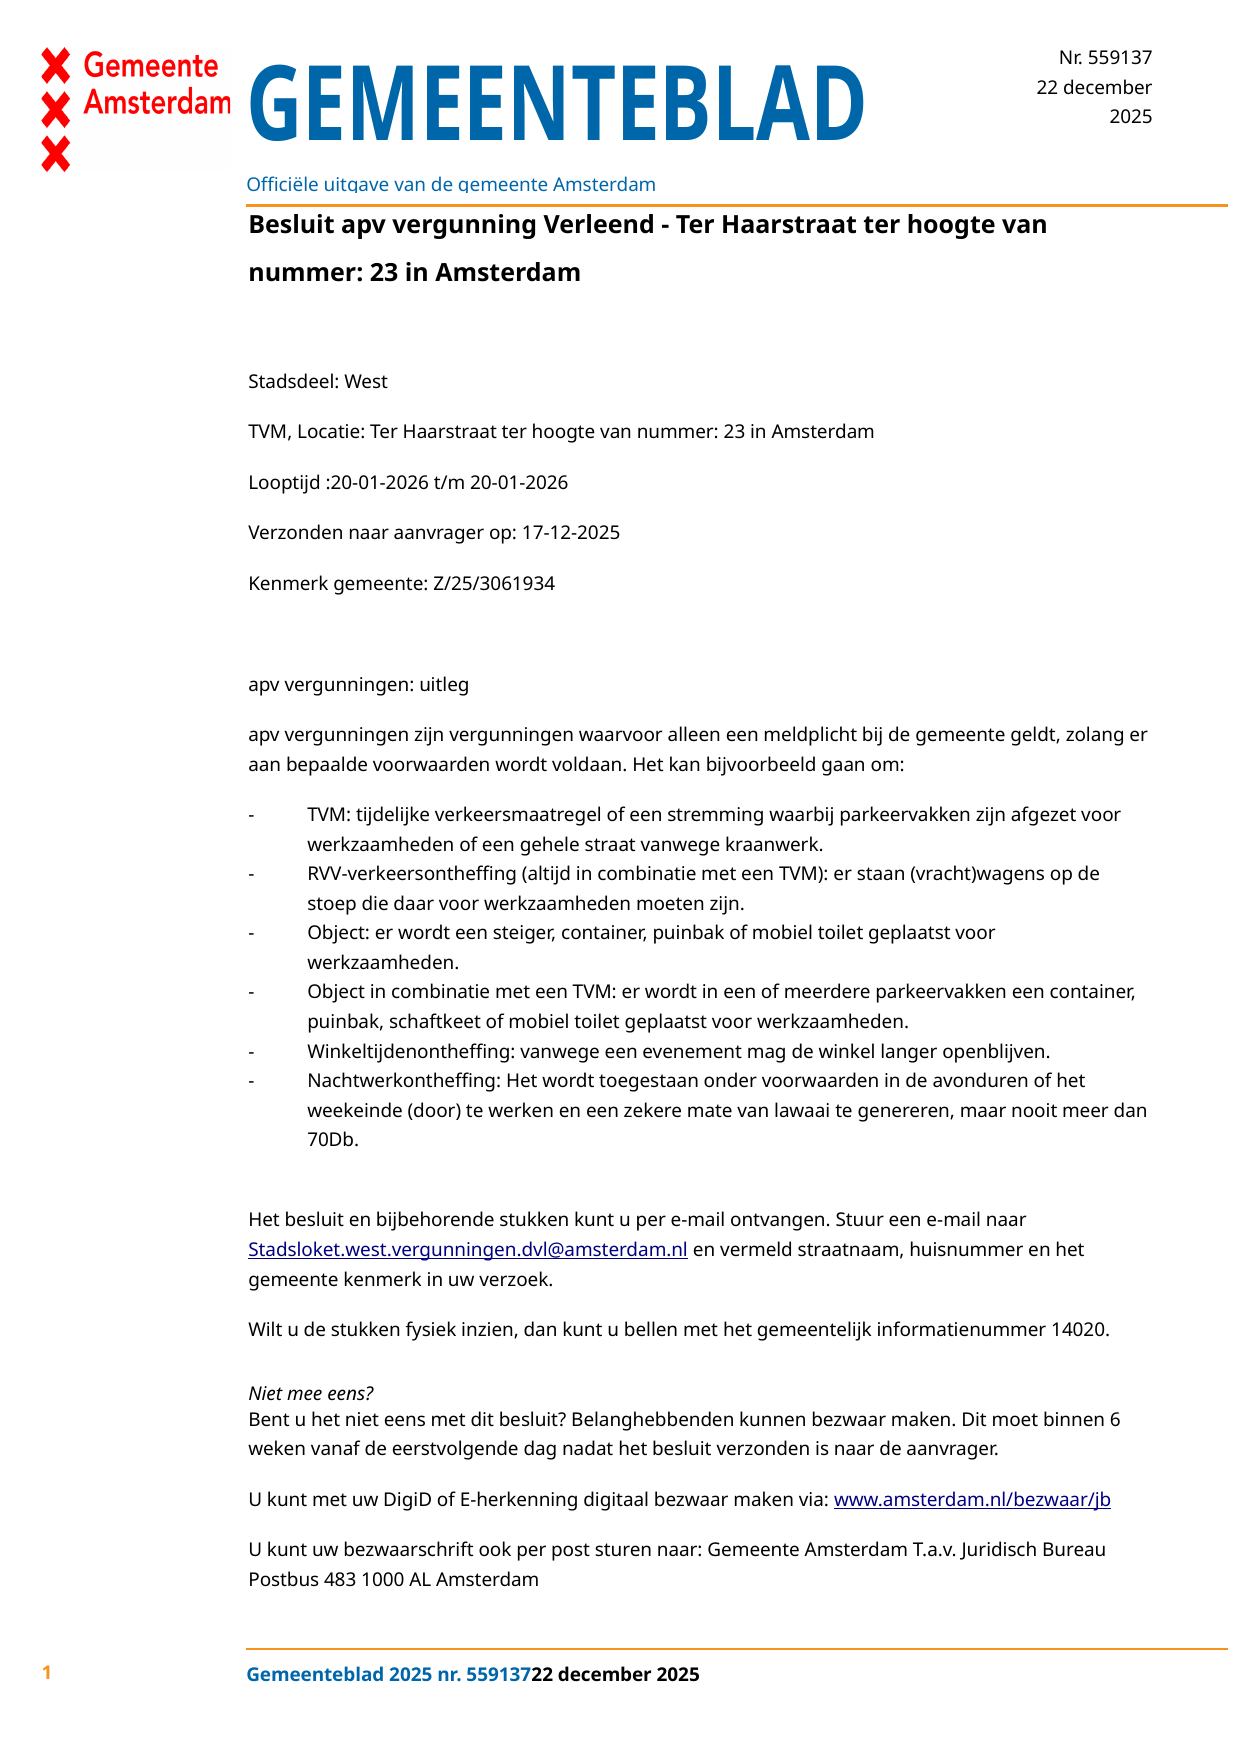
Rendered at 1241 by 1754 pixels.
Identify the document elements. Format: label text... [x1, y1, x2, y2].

text apv vergunningen: uitleg [248, 671, 1152, 697]
text Wilt u de stukken fysiek inzien, dan kunt u bellen met het gemeentelijk informatienummer 14020. [248, 1316, 1152, 1342]
list TVM: tijdelijke verkeersmaatregel of een stremming waarbij parkeervakken zijn afgezet voor werkzaamheden of een gehele straat vanwege kraanwerk. [248, 801, 1152, 857]
list Object: er wordt een steiger, container, puinbak of mobiel toilet geplaatst voor werkzaamheden. [248, 919, 1152, 975]
text Bent u het niet eens met dit besluit? Belanghebbenden kunnen bezwaar maken. Dit moet binnen 6 weken vanaf de eerstvolgende dag nadat het besluit verzonden is naar de aanvrager. [248, 1406, 1152, 1461]
text Stadsdeel: West [248, 368, 1152, 394]
text Het besluit en bijbehorende stukken kunt u per e-mail ontvangen. Stuur een e-mail naar Stadsloket.west.vergunningen.dvl@amsterdam.nl en vermeld straatnaam, huisnummer en het gemeente kenmerk in uw verzoek. [248, 1207, 1152, 1292]
list Winkeltijdenontheffing: vanwege een evenement mag de winkel langer openblijven. [248, 1038, 1152, 1064]
text apv vergunningen zijn vergunningen waarvoor alleen een meldplicht bij de gemeente geldt, zolang er aan bepaalde voorwaarden wordt voldaan. Het kan bijvoorbeeld gaan om: [248, 721, 1152, 777]
text Looptijd :20-01-2026 t/m 20-01-2026 [248, 469, 1152, 495]
list Object in combinatie met een TVM: er wordt in een of meerdere parkeervakken een container, puinbak, schaftkeet of mobiel toilet geplaatst voor werkzaamheden. [248, 979, 1152, 1034]
list RVV-verkeersontheffing (altijd in combinatie met een TVM): er staan (vracht)wagens op de stoep die daar voor werkzaamheden moeten zijn. [248, 860, 1152, 916]
list Nachtwerkontheffing: Het wordt toegestaan onder voorwaarden in de avonduren of het weekeinde (door) te werken en een zekere mate van lawaai te genereren, maar nooit meer dan 70Db. [248, 1067, 1152, 1152]
text Verzonden naar aanvrager op: 17-12-2025 [248, 519, 1152, 545]
text U kunt uw bezwaarschrift ook per post sturen naar: Gemeente Amsterdam T.a.v. Juridisch Bureau Postbus 483 1000 AL Amsterdam [248, 1536, 1152, 1592]
text Niet mee eens? [248, 1380, 1152, 1406]
text Besluit apv vergunning Verleend - Ter Haarstraat ter hoogte van nummer: 23 in Amsterdam [248, 207, 1152, 288]
text TVM, Locatie: Ter Haarstraat ter hoogte van nummer: 23 in Amsterdam [248, 419, 1152, 444]
text U kunt met uw DigiD of E-herkenning digitaal bezwaar maken via: www.amsterdam.nl/bezwaar/jb [248, 1486, 1152, 1512]
picture [41, 47, 231, 172]
text Kenmerk gemeente: Z/25/3061934 [248, 570, 1152, 596]
